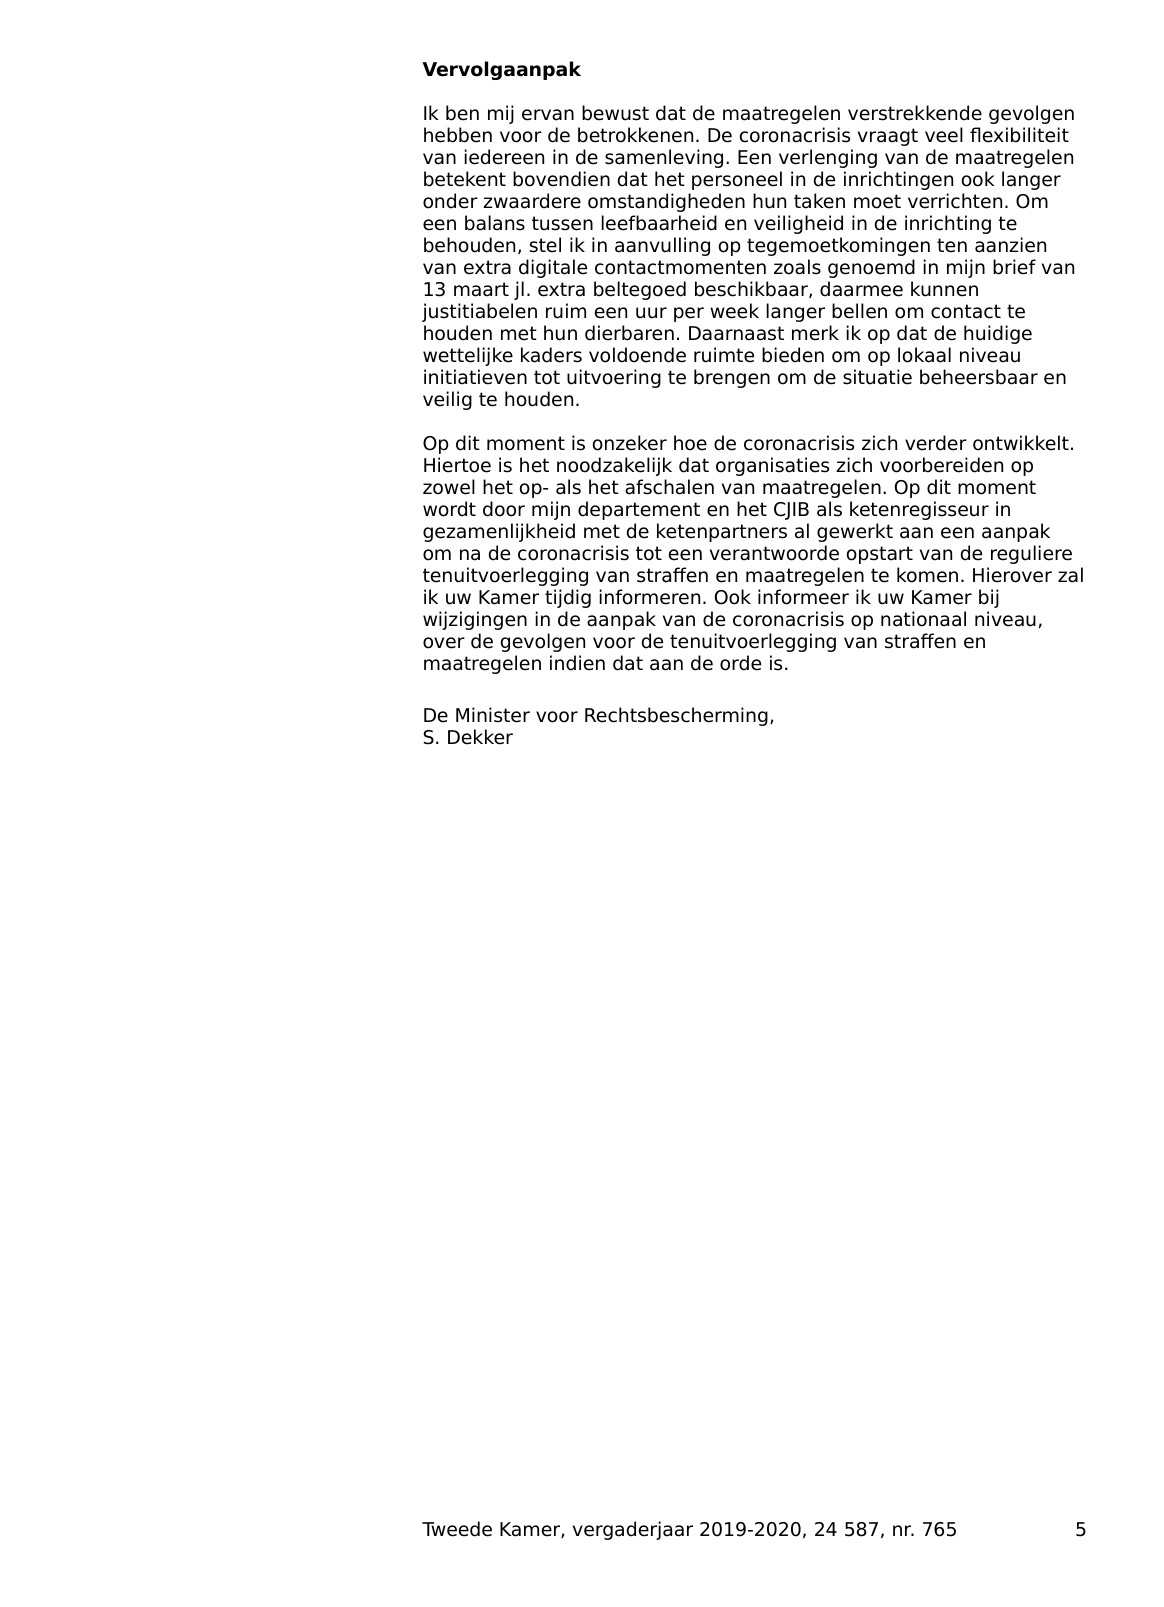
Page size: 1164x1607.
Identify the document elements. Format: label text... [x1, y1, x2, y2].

text De Minister voor Rechtsbescherming, S. Dekker [422, 705, 1087, 749]
text Ik ben mij ervan bewust dat de maatregelen verstrekkende gevolgen hebben voor de betrokkenen. De coronacrisis vraagt veel flexibiliteit van iedereen in de samenleving. Een verlenging van de maatregelen betekent bovendien dat het personeel in de inrichtingen ook langer onder zwaardere omstandigheden hun taken moet verrichten. Om een balans tussen leefbaarheid en veiligheid in de inrichting te behouden, stel ik in aanvulling op tegemoetkomingen ten aanzien van extra digitale contactmomenten zoals genoemd in mijn brief van 13 maart jl. extra beltegoed beschikbaar, daarmee kunnen justitiabelen ruim een uur per week langer bellen om contact te houden met hun dierbaren. Daarnaast merk ik op dat de huidige wettelijke kaders voldoende ruimte bieden om op lokaal niveau initiatieven tot uitvoering te brengen om de situatie beheersbaar en veilig te houden. [422, 103, 1087, 411]
text Op dit moment is onzeker hoe de coronacrisis zich verder ontwikkelt. Hiertoe is het noodzakelijk dat organisaties zich voorbereiden op zowel het op- als het afschalen van maatregelen. Op dit moment wordt door mijn departement en het CJIB als ketenregisseur in gezamenlijkheid met de ketenpartners al gewerkt aan een aanpak om na de coronacrisis tot een verantwoorde opstart van de reguliere tenuitvoerlegging van straffen en maatregelen te komen. Hierover zal ik uw Kamer tijdig informeren. Ook informeer ik uw Kamer bij wijzigingen in de aanpak van de coronacrisis op nationaal niveau, over de gevolgen voor de tenuitvoerlegging van straffen en maatregelen indien dat aan de orde is. [422, 433, 1087, 675]
subtitle Vervolgaanpak [422, 59, 1087, 81]
